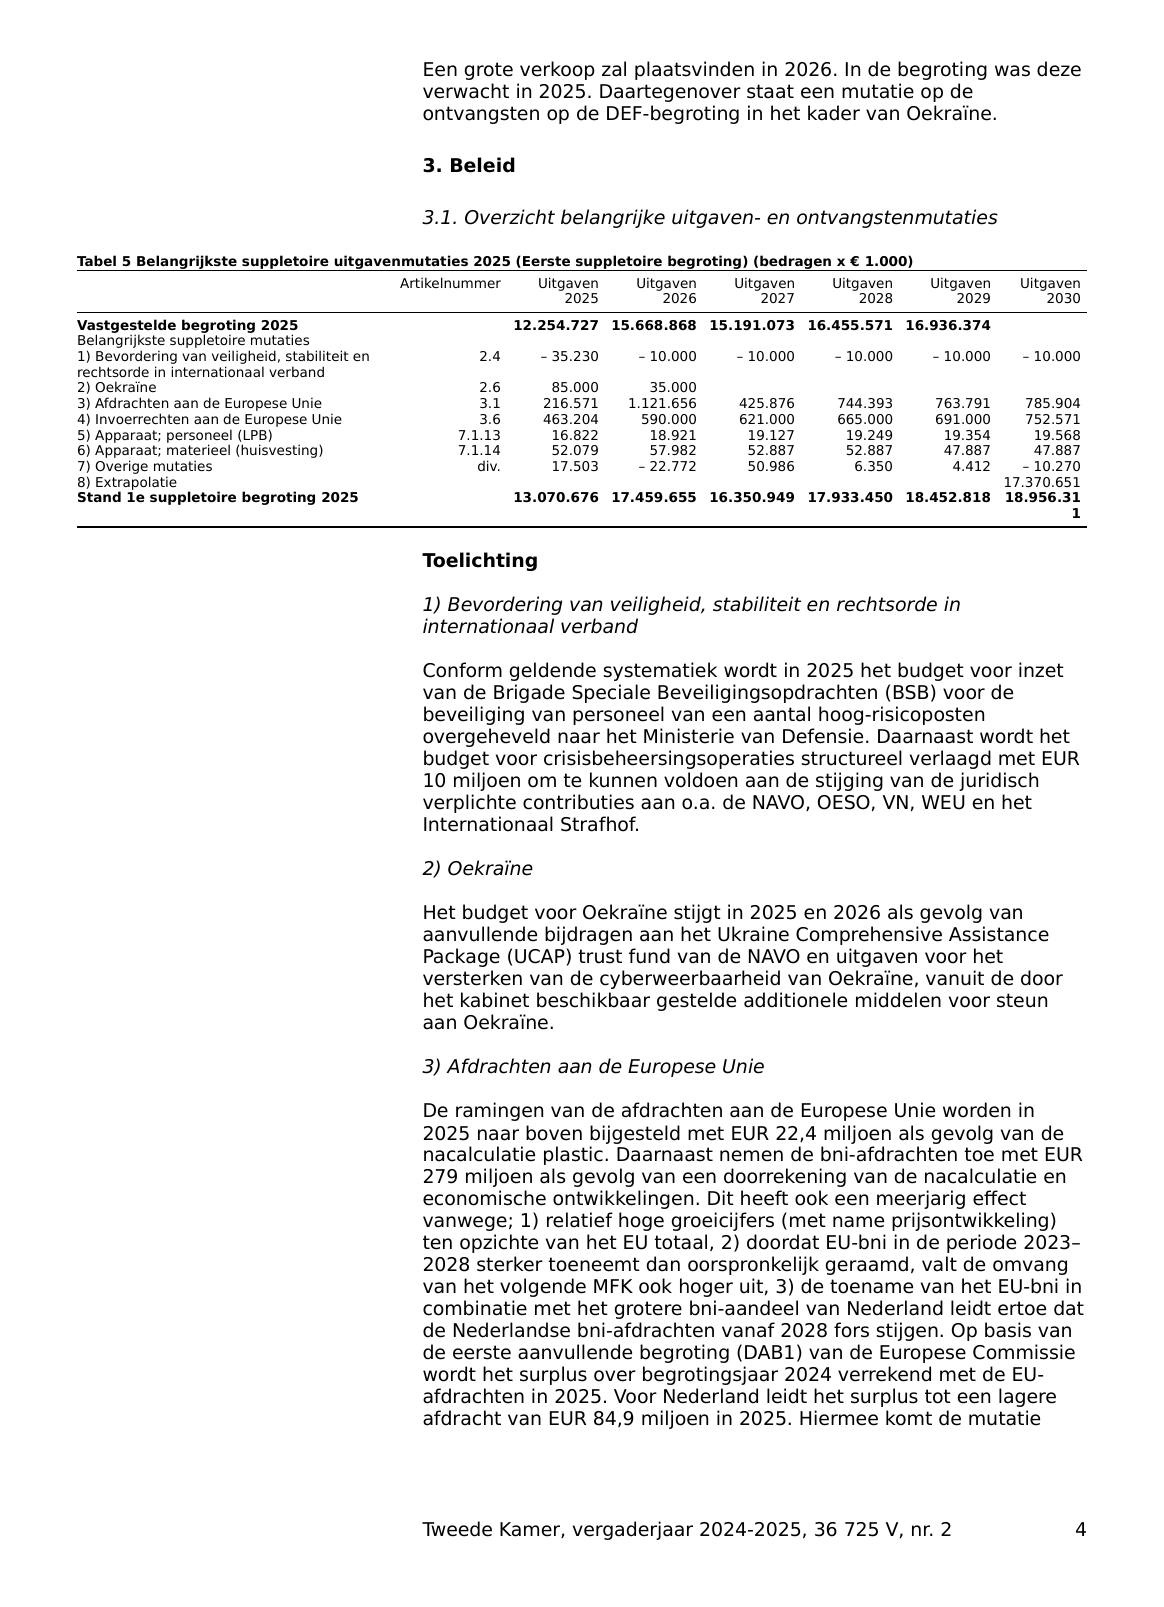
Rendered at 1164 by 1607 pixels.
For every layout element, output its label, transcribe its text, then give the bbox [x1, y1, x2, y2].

table_cell 2.6 [373, 380, 507, 396]
table_cell 621.000 [703, 412, 801, 427]
subtitle 3) Afdrachten aan de Europese Unie [422, 1056, 1087, 1078]
table_cell 19.354 [899, 428, 997, 443]
table_cell [77, 271, 373, 312]
subtitle 3. Beleid [422, 155, 1087, 177]
subtitle 2) Oekraïne [422, 858, 1087, 880]
table_cell – 10.000 [801, 349, 899, 380]
table_cell [605, 333, 703, 349]
table_cell 57.982 [605, 443, 703, 459]
table_cell 17.459.655 [605, 490, 703, 526]
table_cell 19.249 [801, 428, 899, 443]
table_cell – 35.230 [507, 349, 604, 380]
table_cell Stand 1e suppletoire begroting 2025 [77, 490, 373, 526]
table_cell 52.887 [801, 443, 899, 459]
table_cell 52.887 [703, 443, 801, 459]
text De ramingen van de afdrachten aan de Europese Unie worden in 2025 naar boven bĳgesteld met EUR 22,4 miljoen als gevolg van de nacalculatie plastic. Daarnaast nemen de bni-afdrachten toe met EUR 279 miljoen als gevolg van een doorrekening van de nacalculatie en economische ontwikkelingen. Dit heeft ook een meerjarig effect vanwege; 1) relatief hoge groeicijfers (met name prijsontwikkeling) ten opzichte van het EU totaal, 2) doordat EU-bni in de periode 2023–2028 sterker toeneemt dan oorspronkelijk geraamd, valt de omvang van het volgende MFK ook hoger uit, 3) de toename van het EU-bni in combinatie met het grotere bni-aandeel van Nederland leidt ertoe dat de Nederlandse bni-afdrachten vanaf 2028 fors stijgen. Op basis van de eerste aanvullende begroting (DAB1) van de Europese Commissie wordt het surplus over begrotingsjaar 2024 verrekend met de EU-afdrachten in 2025. Voor Nederland leidt het surplus tot een lagere afdracht van EUR 84,9 miljoen in 2025. Hiermee komt de mutatie [422, 1100, 1087, 1430]
text Een grote verkoop zal plaatsvinden in 2026. In de begroting was deze verwacht in 2025. Daartegenover staat een mutatie op de ontvangsten op de DEF-begroting in het kader van Oekraïne. [422, 59, 1087, 125]
table_cell – 10.000 [997, 349, 1087, 380]
table_cell 16.822 [507, 428, 604, 443]
table_cell 16.350.949 [703, 490, 801, 526]
table_cell 1) Bevordering van veiligheid, stabiliteit en rechtsorde in internationaal verband [77, 349, 373, 380]
table_cell [801, 380, 899, 396]
table_cell 35.000 [605, 380, 703, 396]
table_cell – 22.772 [605, 459, 703, 474]
table_cell [899, 380, 997, 396]
table_cell 6.350 [801, 459, 899, 474]
table_cell Artikelnummer [373, 271, 507, 312]
table_cell 785.904 [997, 396, 1087, 412]
table_cell 15.191.073 [703, 313, 801, 333]
table_cell 4.412 [899, 459, 997, 474]
table_cell Uitgaven 2030 [997, 271, 1087, 312]
table_header Tabel 5 Belangrijkste suppletoire uitgavenmutaties 2025 (Eerste suppletoire begroting) (bedragen x € 1.000) [77, 254, 1087, 270]
table_cell Uitgaven 2029 [899, 271, 997, 312]
table_cell [507, 333, 604, 349]
text Het budget voor Oekraïne stijgt in 2025 en 2026 als gevolg van aanvullende bijdragen aan het Ukraine Comprehensive Assistance Package (UCAP) trust fund van de NAVO en uitgaven voor het versterken van de cyberweerbaarheid van Oekraïne, vanuit de door het kabinet beschikbaar gestelde additionele middelen voor steun aan Oekraïne. [422, 902, 1087, 1034]
table_cell 16.936.374 [899, 313, 997, 333]
table_cell [997, 333, 1087, 349]
table_cell 7) Overige mutaties [77, 459, 373, 474]
subtitle Toelichting [422, 550, 1087, 572]
table_cell 6) Apparaat; materieel (huisvesting) [77, 443, 373, 459]
table_cell – 10.000 [703, 349, 801, 380]
table_cell 752.571 [997, 412, 1087, 427]
table_cell [801, 475, 899, 490]
table_cell 19.127 [703, 428, 801, 443]
table_cell [703, 475, 801, 490]
table_cell 5) Apparaat; personeel (LPB) [77, 428, 373, 443]
table_cell 85.000 [507, 380, 604, 396]
table_cell 17.370.651 [997, 475, 1087, 490]
table_cell 744.393 [801, 396, 899, 412]
table_cell Vastgestelde begroting 2025 [77, 313, 373, 333]
table_cell [703, 333, 801, 349]
table_cell 17.933.450 [801, 490, 899, 526]
table_cell Uitgaven 2027 [703, 271, 801, 312]
table_cell 216.571 [507, 396, 604, 412]
table_cell 16.455.571 [801, 313, 899, 333]
table_cell [507, 475, 604, 490]
table_cell [899, 333, 997, 349]
table_cell 7.1.13 [373, 428, 507, 443]
table_cell 425.876 [703, 396, 801, 412]
table_cell [605, 475, 703, 490]
table_cell 2) Oekraïne [77, 380, 373, 396]
table_cell 18.921 [605, 428, 703, 443]
table_cell 18.956.311 [997, 490, 1087, 526]
table_cell 590.000 [605, 412, 703, 427]
table_cell 4) Invoerrechten aan de Europese Unie [77, 412, 373, 427]
table_cell 8) Extrapolatie [77, 475, 373, 490]
table_cell 47.887 [997, 443, 1087, 459]
table_cell Uitgaven 2025 [507, 271, 604, 312]
table_cell [997, 313, 1087, 333]
table_cell [373, 475, 507, 490]
table_cell [373, 333, 507, 349]
table_cell [373, 490, 507, 526]
table_cell 17.503 [507, 459, 604, 474]
table_cell 50.986 [703, 459, 801, 474]
table_cell – 10.000 [899, 349, 997, 380]
table_cell 763.791 [899, 396, 997, 412]
table_cell 47.887 [899, 443, 997, 459]
table_cell 7.1.14 [373, 443, 507, 459]
table_cell 19.568 [997, 428, 1087, 443]
table_cell Belangrijkste suppletoire mutaties [77, 333, 373, 349]
table_cell 665.000 [801, 412, 899, 427]
table_cell [373, 313, 507, 333]
table_cell Uitgaven 2026 [605, 271, 703, 312]
table_cell 12.254.727 [507, 313, 604, 333]
table_cell – 10.000 [605, 349, 703, 380]
table_cell – 10.270 [997, 459, 1087, 474]
table_cell 18.452.818 [899, 490, 997, 526]
table_cell [997, 380, 1087, 396]
table_cell Uitgaven 2028 [801, 271, 899, 312]
table_cell 463.204 [507, 412, 604, 427]
subtitle 1) Bevordering van veiligheid, stabiliteit en rechtsorde in internationaal verband [422, 594, 1087, 638]
table_cell 2.4 [373, 349, 507, 380]
table_cell [703, 380, 801, 396]
table_cell 3.6 [373, 412, 507, 427]
subtitle 3.1. Overzicht belangrijke uitgaven- en ontvangstenmutaties [422, 207, 1087, 229]
table_cell [801, 333, 899, 349]
table_cell 691.000 [899, 412, 997, 427]
table_cell 1.121.656 [605, 396, 703, 412]
table_cell 15.668.868 [605, 313, 703, 333]
table_cell 13.070.676 [507, 490, 604, 526]
table_cell [899, 475, 997, 490]
table_cell div. [373, 459, 507, 474]
table_cell 52.079 [507, 443, 604, 459]
table_cell 3) Afdrachten aan de Europese Unie [77, 396, 373, 412]
text Conform geldende systematiek wordt in 2025 het budget voor inzet van de Brigade Speciale Beveiligingsopdrachten (BSB) voor de beveiliging van personeel van een aantal hoog-risicoposten overgeheveld naar het Ministerie van Defensie. Daarnaast wordt het budget voor crisisbeheersingsoperaties structureel verlaagd met EUR 10 miljoen om te kunnen voldoen aan de stijging van de juridisch verplichte contributies aan o.a. de NAVO, OESO, VN, WEU en het Internationaal Strafhof. [422, 660, 1087, 836]
table_cell 3.1 [373, 396, 507, 412]
